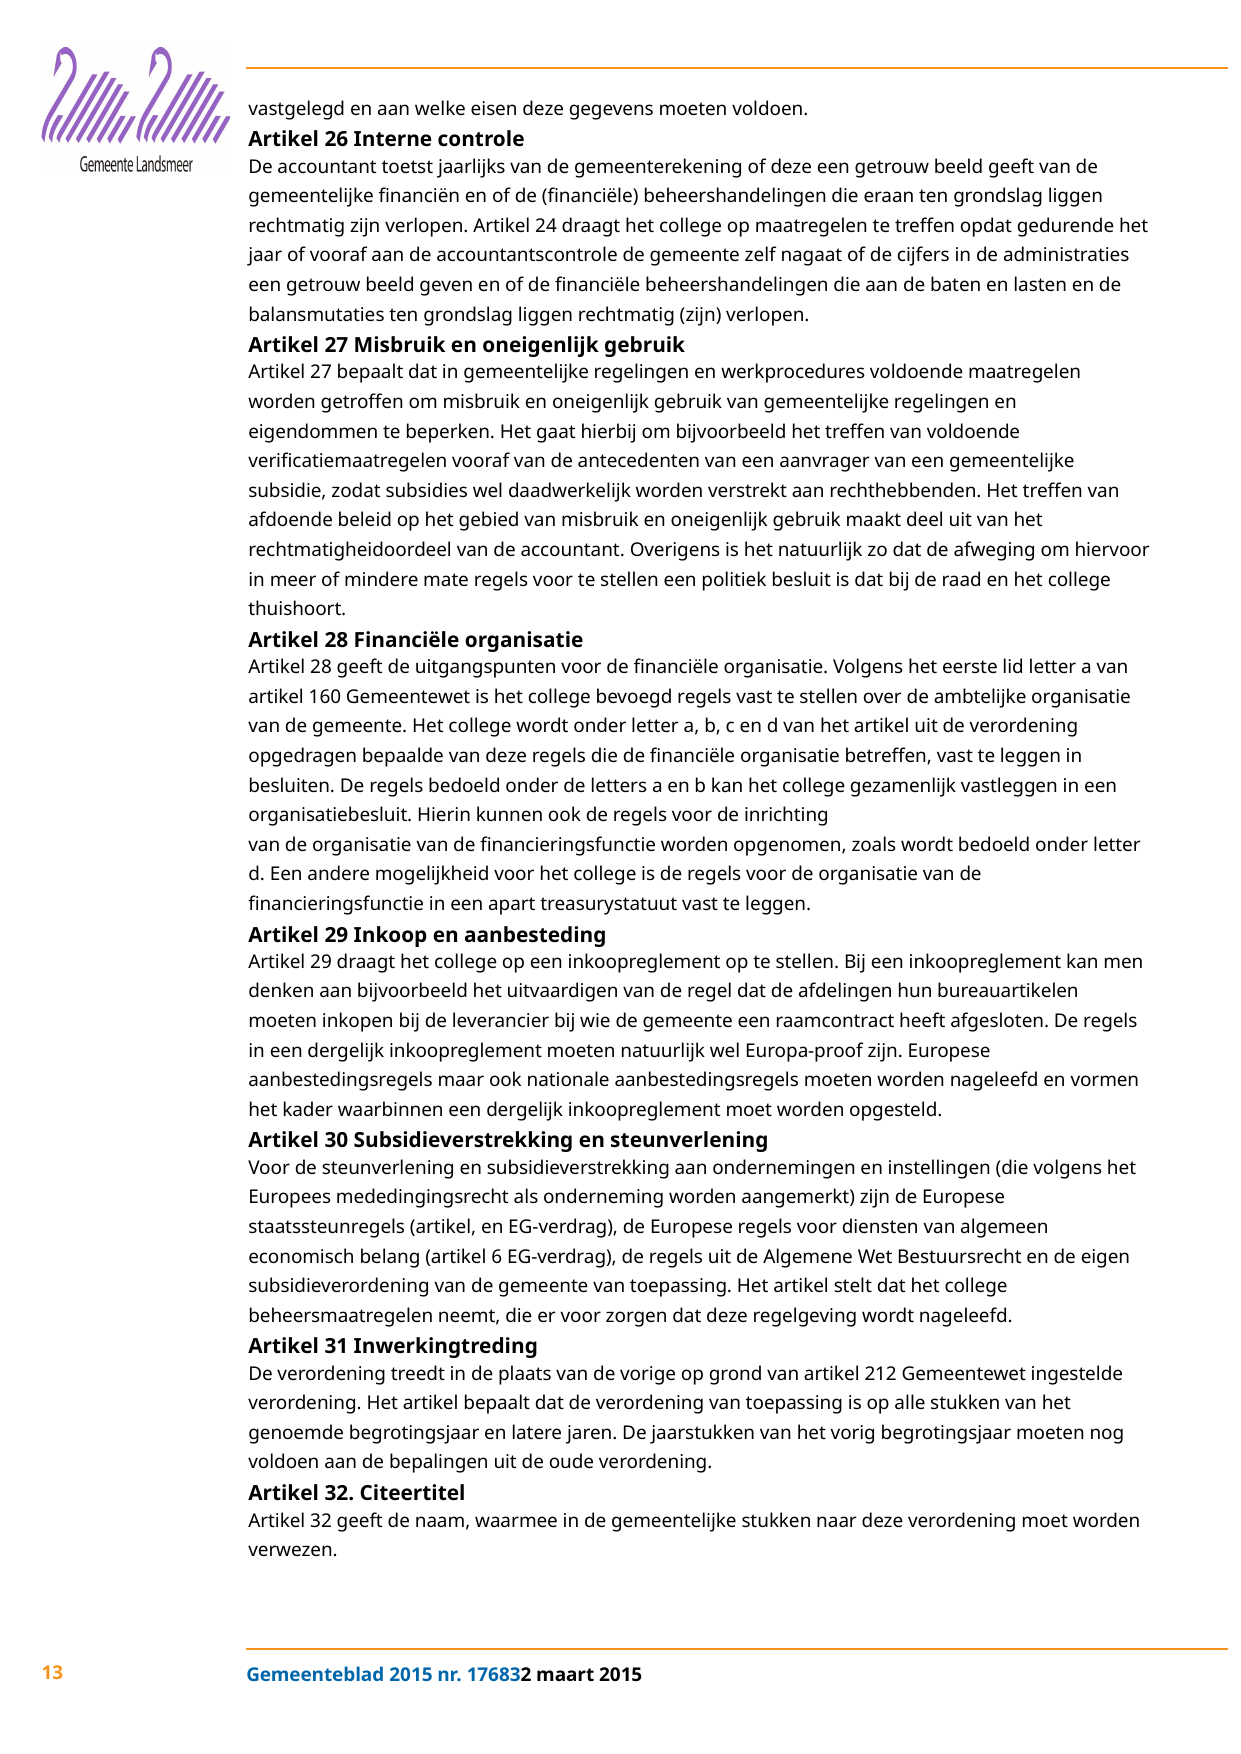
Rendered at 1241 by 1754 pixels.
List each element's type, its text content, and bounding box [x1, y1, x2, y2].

text Artikel 26 Interne controle [248, 124, 1152, 153]
text De accountant toetst jaarlijks van de gemeenterekening of deze een getrouw beeld geeft van de gemeentelijke financiën en of de (financiële) beheershandelingen die eraan ten grondslag liggen rechtmatig zijn verlopen. Artikel 24 draagt het college op maatregelen te treffen opdat gedurende het jaar of vooraf aan de accountantscontrole de gemeente zelf nagaat of de cijfers in de administraties een getrouw beeld geven en of de financiële beheershandelingen die aan de baten en lasten en de balansmutaties ten grondslag liggen rechtmatig (zijn) verlopen. [248, 153, 1152, 326]
text Artikel 30 Subsidieverstrekking en steunverlening [248, 1126, 1152, 1154]
text Artikel 27 bepaalt dat in gemeentelijke regelingen en werkprocedures voldoende maatregelen worden getroffen om misbruik en oneigenlijk gebruik van gemeentelijke regelingen en eigendommen te beperken. Het gaat hierbij om bijvoorbeeld het treffen van voldoende verificatiemaatregelen vooraf van de antecedenten van een aanvrager van een gemeentelijke subsidie, zodat subsidies wel daadwerkelijk worden verstrekt aan rechthebbenden. Het treffen van afdoende beleid op het gebied van misbruik en oneigenlijk gebruik maakt deel uit van het rechtmatigheidoordeel van de accountant. Overigens is het natuurlijk zo dat de afweging om hiervoor in meer of mindere mate regels voor te stellen een politiek besluit is dat bij de raad en het college thuishoort. [248, 359, 1152, 621]
text Artikel 31 Inwerkingtreding [248, 1332, 1152, 1360]
text Artikel 29 Inkoop en aanbesteding [248, 920, 1152, 948]
text Artikel 28 Financiële organisatie [248, 625, 1152, 653]
text vastgelegd en aan welke eisen deze gegevens moeten voldoen. [248, 95, 1152, 121]
text Artikel 27 Misbruik en oneigenlijk gebruik [248, 330, 1152, 359]
text De verordening treedt in de plaats van de vorige op grond van artikel 212 Gemeentewet ingestelde verordening. Het artikel bepaalt dat de verordening van toepassing is op alle stukken van het genoemde begrotingsjaar en latere jaren. De jaarstukken van het vorig begrotingsjaar moeten nog voldoen aan de bepalingen uit de oude verordening. [248, 1360, 1152, 1474]
text Artikel 28 geeft de uitgangspunten voor de financiële organisatie. Volgens het eerste lid letter a van artikel 160 Gemeentewet is het college bevoegd regels vast te stellen over de ambtelijke organisatie van de gemeente. Het college wordt onder letter a, b, c en d van het artikel uit de verordening opgedragen bepaalde van deze regels die de financiële organisatie betreffen, vast te leggen in besluiten. De regels bedoeld onder de letters a en b kan het college gezamenlijk vastleggen in een organisatiebesluit. Hierin kunnen ook de regels voor de inrichting [248, 653, 1152, 827]
text Artikel 29 draagt het college op een inkoopreglement op te stellen. Bij een inkoopreglement kan men denken aan bijvoorbeeld het uitvaardigen van de regel dat de afdelingen hun bureauartikelen moeten inkopen bij de leverancier bij wie de gemeente een raamcontract heeft afgesloten. De regels in een dergelijk inkoopreglement moeten natuurlijk wel Europa-proof zijn. Europese aanbestedingsregels maar ook nationale aanbestedingsregels moeten worden nageleefd en vormen het kader waarbinnen een dergelijk inkoopreglement moet worden opgesteld. [248, 948, 1152, 1122]
text Voor de steunverlening en subsidieverstrekking aan ondernemingen en instellingen (die volgens het Europees mededingingsrecht als onderneming worden aangemerkt) zijn de Europese staatssteunregels (artikel, en EG-verdrag), de Europese regels voor diensten van algemeen economisch belang (artikel 6 EG-verdrag), de regels uit de Algemene Wet Bestuursrecht en de eigen subsidieverordening van de gemeente van toepassing. Het artikel stelt dat het college beheersmaatregelen neemt, die er voor zorgen dat deze regelgeving wordt nageleefd. [248, 1154, 1152, 1328]
text Artikel 32 geeft de naam, waarmee in de gemeentelijke stukken naar deze verordening moet worden verwezen. [248, 1507, 1152, 1562]
picture [41, 47, 231, 172]
text van de organisatie van de financieringsfunctie worden opgenomen, zoals wordt bedoeld onder letter d. Een andere mogelijkheid voor het college is de regels voor de organisatie van de financieringsfunctie in een apart treasurystatuut vast te leggen. [248, 831, 1152, 916]
text Artikel 32. Citeertitel [248, 1478, 1152, 1507]
